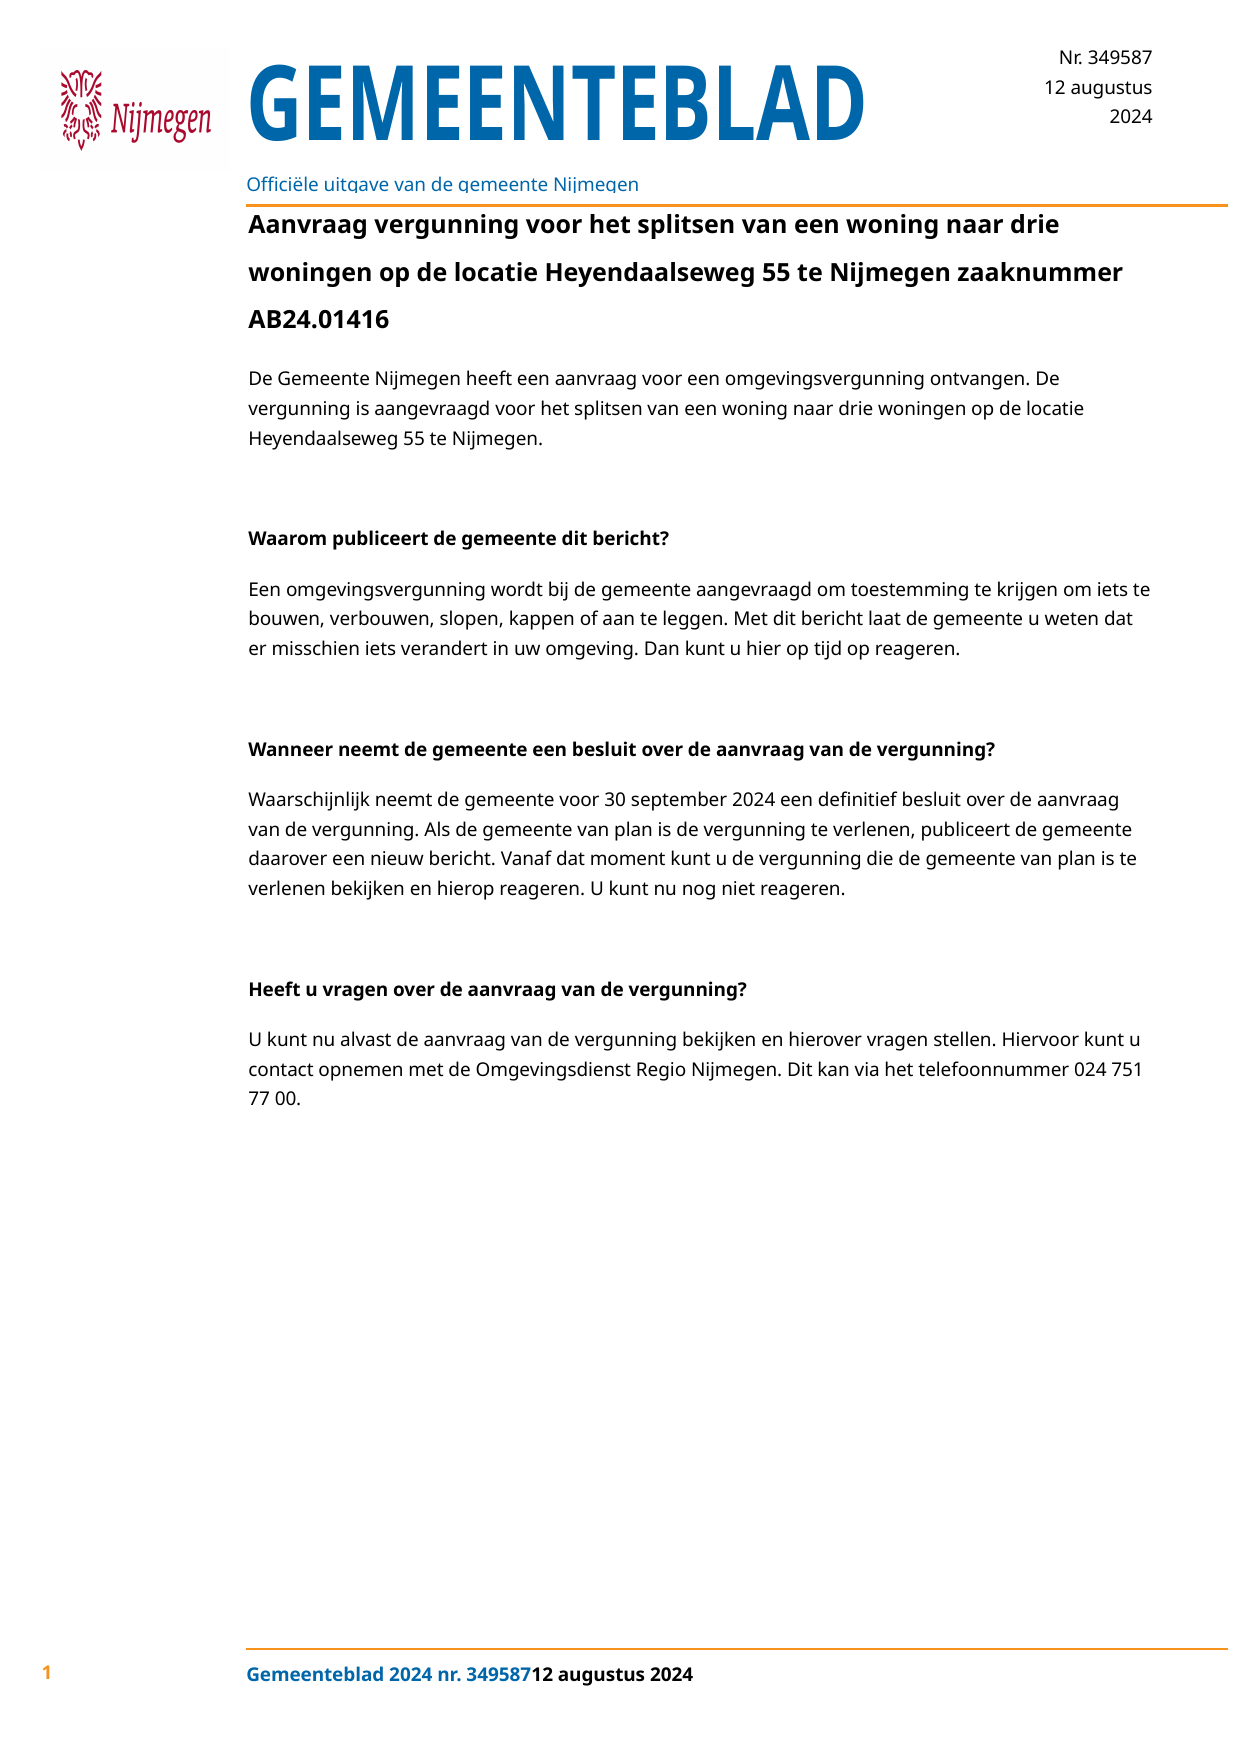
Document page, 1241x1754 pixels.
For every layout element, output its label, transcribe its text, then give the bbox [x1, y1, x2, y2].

text Wanneer neemt de gemeente een besluit over de aanvraag van de vergunning? [248, 736, 1152, 762]
text Waarom publiceert de gemeente dit bericht? [248, 526, 1152, 551]
text De Gemeente Nijmegen heeft een aanvraag voor een omgevingsvergunning ontvangen. De vergunning is aangevraagd voor het splitsen van een woning naar drie woningen op de locatie Heyendaalseweg 55 te Nijmegen. [248, 366, 1152, 450]
text Een omgevingsvergunning wordt bij de gemeente aangevraagd om toestemming te krijgen om iets te bouwen, verbouwen, slopen, kappen of aan te leggen. Met dit bericht laat de gemeente u weten dat er misschien iets verandert in uw omgeving. Dan kunt u hier op tijd op reageren. [248, 576, 1152, 661]
picture [41, 47, 231, 172]
text Aanvraag vergunning voor het splitsen van een woning naar drie woningen op de locatie Heyendaalseweg 55 te Nijmegen zaaknummer AB24.01416 [248, 207, 1152, 336]
text Heeft u vragen over de aanvraag van de vergunning? [248, 976, 1152, 1002]
text Waarschijnlijk neemt de gemeente voor 30 september 2024 een definitief besluit over de aanvraag van de vergunning. Als de gemeente van plan is de vergunning te verlenen, publiceert de gemeente daarover een nieuw bericht. Vanaf dat moment kunt u de vergunning die de gemeente van plan is te verlenen bekijken en hierop reageren. U kunt nu nog niet reageren. [248, 786, 1152, 901]
text U kunt nu alvast de aanvraag van de vergunning bekijken en hierover vragen stellen. Hiervoor kunt u contact opnemen met de Omgevingsdienst Regio Nijmegen. Dit kan via het telefoonnummer 024 751 77 00. [248, 1026, 1152, 1111]
